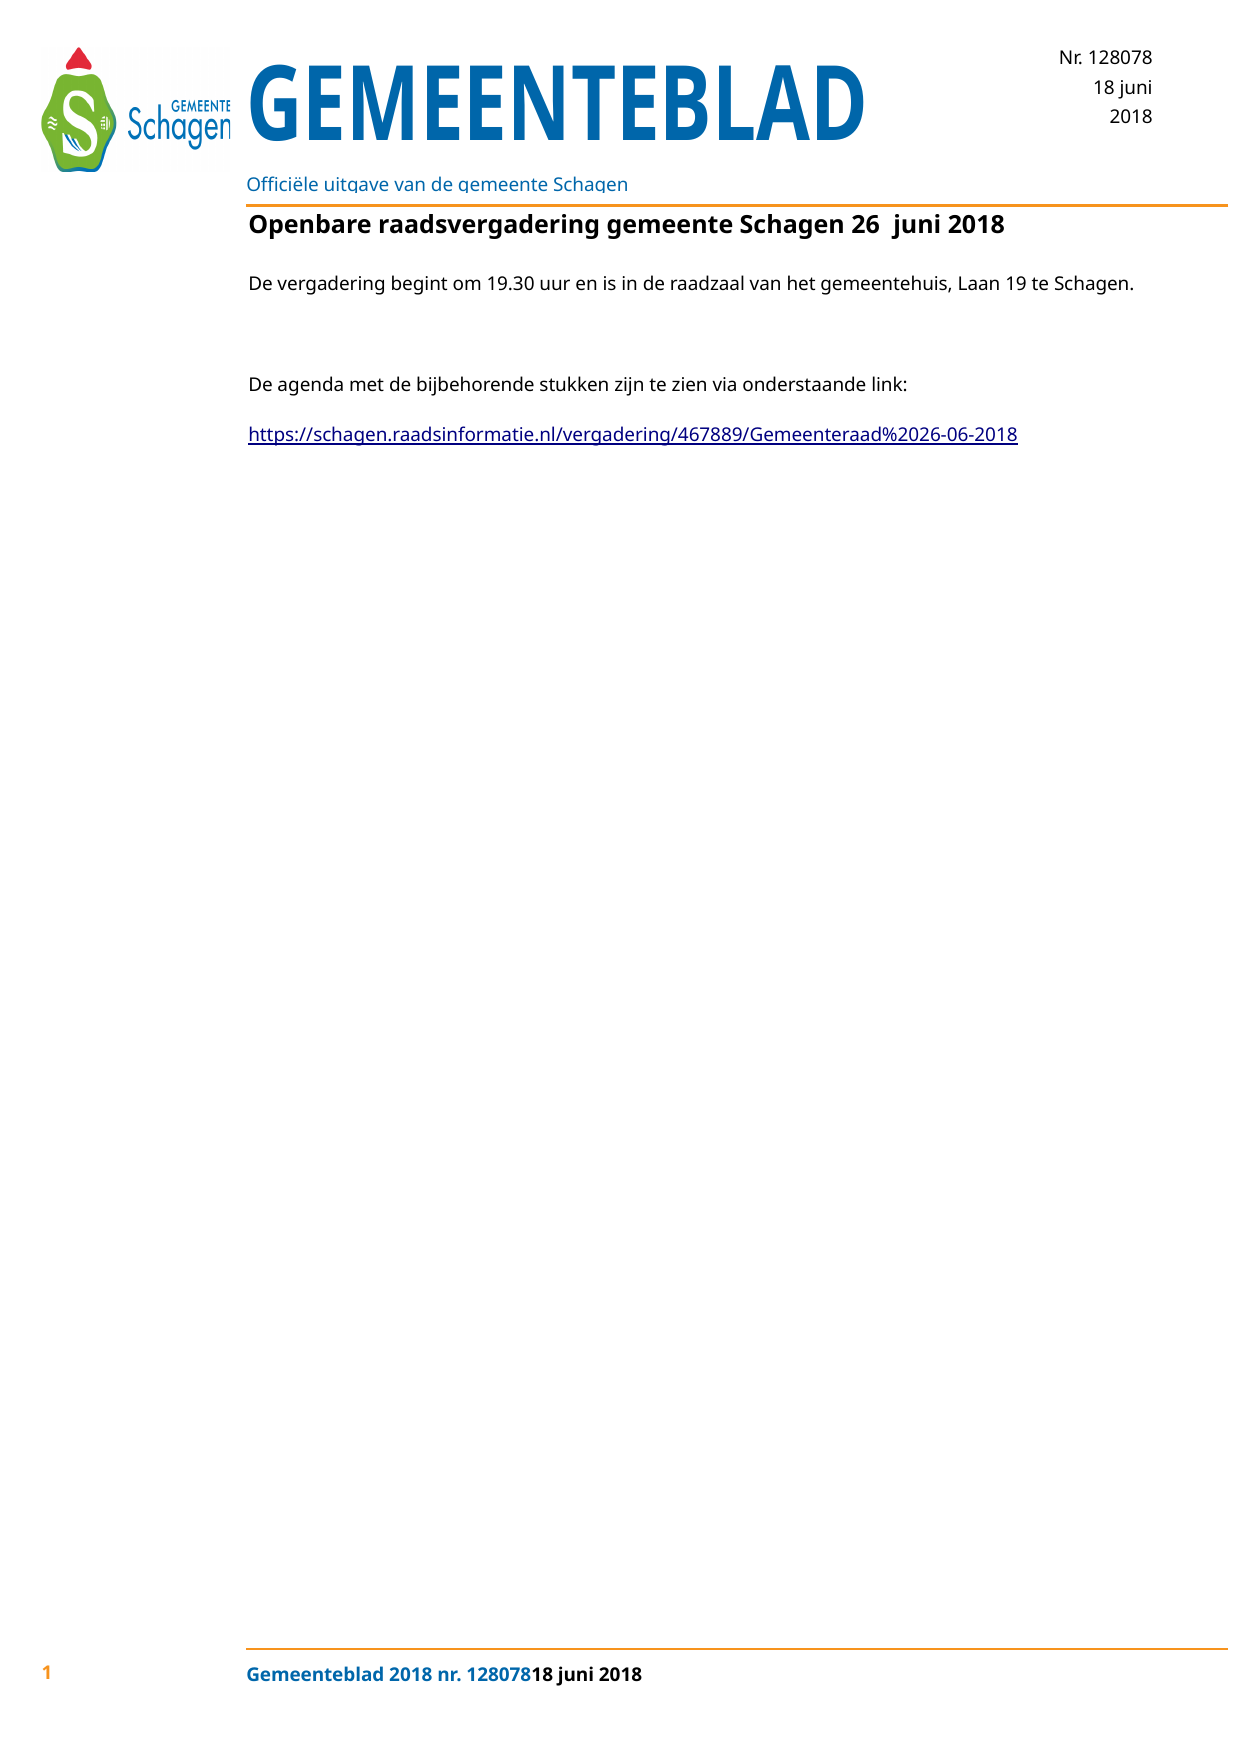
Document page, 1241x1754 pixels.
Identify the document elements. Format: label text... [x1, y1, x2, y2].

text De agenda met de bijbehorende stukken zijn te zien via onderstaande link: [248, 371, 1152, 397]
text https://schagen.raadsinformatie.nl/vergadering/467889/Gemeenteraad%2026-06-2018 [248, 422, 1152, 447]
picture [41, 47, 231, 172]
text De vergadering begint om 19.30 uur en is in de raadzaal van het gemeentehuis, Laan 19 te Schagen. [248, 270, 1152, 296]
text Openbare raadsvergadering gemeente Schagen 26 juni 2018 [248, 207, 1152, 241]
